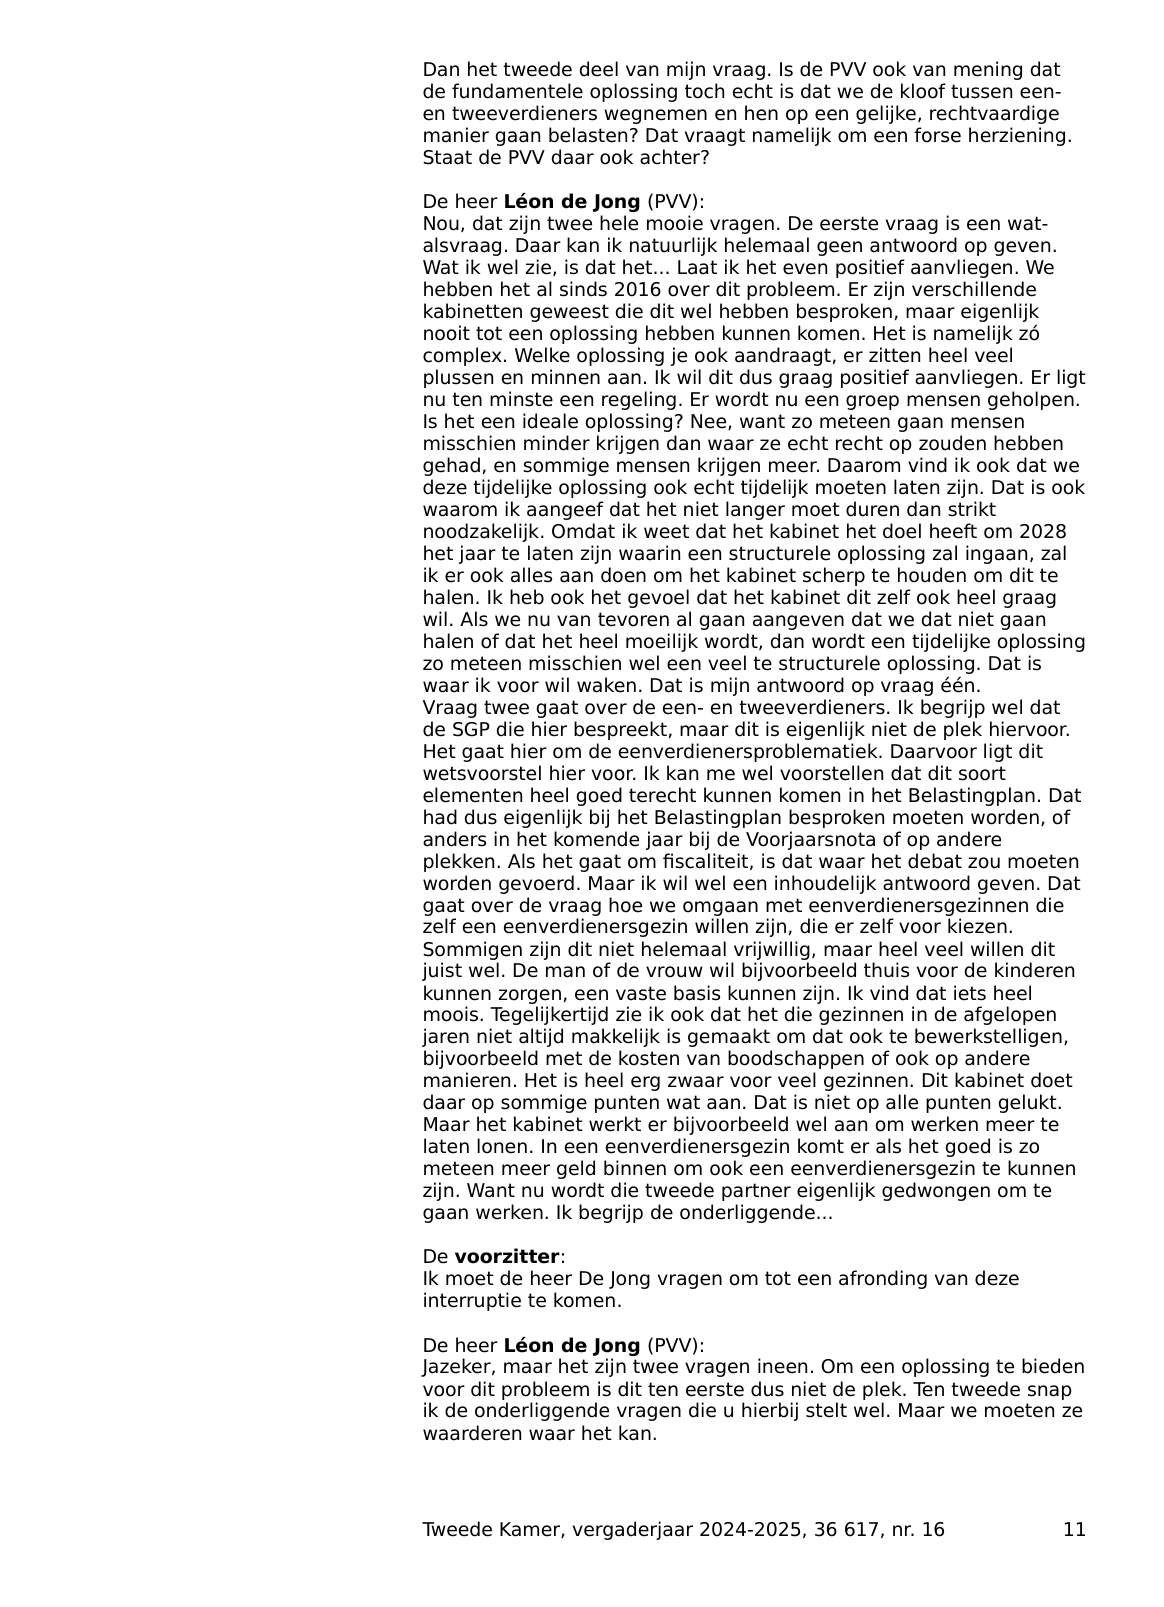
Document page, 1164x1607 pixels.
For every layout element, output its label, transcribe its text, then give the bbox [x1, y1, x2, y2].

text De heer Léon de Jong (PVV): [422, 1334, 1087, 1356]
text Dan het tweede deel van mijn vraag. Is de PVV ook van mening dat de fundamentele oplossing toch echt is dat we de kloof tussen een- en tweeverdieners wegnemen en hen op een gelijke, rechtvaardige manier gaan belasten? Dat vraagt namelijk om een forse herziening. Staat de PVV daar ook achter? [422, 59, 1087, 169]
text Jazeker, maar het zijn twee vragen ineen. Om een oplossing te bieden voor dit probleem is dit ten eerste dus niet de plek. Ten tweede snap ik de onderliggende vragen die u hierbij stelt wel. Maar we moeten ze waarderen waar het kan. [422, 1356, 1087, 1444]
text Vraag twee gaat over de een- en tweeverdieners. Ik begrijp wel dat de SGP die hier bespreekt, maar dit is eigenlijk niet de plek hiervoor. Het gaat hier om de eenverdienersproblematiek. Daarvoor ligt dit wetsvoorstel hier voor. Ik kan me wel voorstellen dat dit soort elementen heel goed terecht kunnen komen in het Belastingplan. Dat had dus eigenlijk bij het Belastingplan besproken moeten worden, of anders in het komende jaar bij de Voorjaarsnota of op andere plekken. Als het gaat om fiscaliteit, is dat waar het debat zou moeten worden gevoerd. Maar ik wil wel een inhoudelijk antwoord geven. Dat gaat over de vraag hoe we omgaan met eenverdienersgezinnen die zelf een eenverdienersgezin willen zijn, die er zelf voor kiezen. Sommigen zijn dit niet helemaal vrijwillig, maar heel veel willen dit juist wel. De man of de vrouw wil bijvoorbeeld thuis voor de kinderen kunnen zorgen, een vaste basis kunnen zijn. Ik vind dat iets heel moois. Tegelijkertijd zie ik ook dat het die gezinnen in de afgelopen jaren niet altijd makkelijk is gemaakt om dat ook te bewerkstelligen, bijvoorbeeld met de kosten van boodschappen of ook op andere manieren. Het is heel erg zwaar voor veel gezinnen. Dit kabinet doet daar op sommige punten wat aan. Dat is niet op alle punten gelukt. Maar het kabinet werkt er bijvoorbeeld wel aan om werken meer te laten lonen. In een eenverdienersgezin komt er als het goed is zo meteen meer geld binnen om ook een eenverdienersgezin te kunnen zijn. Want nu wordt die tweede partner eigenlijk gedwongen om te gaan werken. Ik begrijp de onderliggende... [422, 697, 1087, 1224]
text De voorzitter: [422, 1246, 1087, 1268]
text Ik moet de heer De Jong vragen om tot een afronding van deze interruptie te komen. [422, 1268, 1087, 1312]
text De heer Léon de Jong (PVV): [422, 191, 1087, 213]
text Nou, dat zijn twee hele mooie vragen. De eerste vraag is een wat-alsvraag. Daar kan ik natuurlijk helemaal geen antwoord op geven. Wat ik wel zie, is dat het... Laat ik het even positief aanvliegen. We hebben het al sinds 2016 over dit probleem. Er zijn verschillende kabinetten geweest die dit wel hebben besproken, maar eigenlijk nooit tot een oplossing hebben kunnen komen. Het is namelijk zó complex. Welke oplossing je ook aandraagt, er zitten heel veel plussen en minnen aan. Ik wil dit dus graag positief aanvliegen. Er ligt nu ten minste een regeling. Er wordt nu een groep mensen geholpen. Is het een ideale oplossing? Nee, want zo meteen gaan mensen misschien minder krijgen dan waar ze echt recht op zouden hebben gehad, en sommige mensen krijgen meer. Daarom vind ik ook dat we deze tijdelijke oplossing ook echt tijdelijk moeten laten zijn. Dat is ook waarom ik aangeef dat het niet langer moet duren dan strikt noodzakelijk. Omdat ik weet dat het kabinet het doel heeft om 2028 het jaar te laten zijn waarin een structurele oplossing zal ingaan, zal ik er ook alles aan doen om het kabinet scherp te houden om dit te halen. Ik heb ook het gevoel dat het kabinet dit zelf ook heel graag wil. Als we nu van tevoren al gaan aangeven dat we dat niet gaan halen of dat het heel moeilijk wordt, dan wordt een tijdelijke oplossing zo meteen misschien wel een veel te structurele oplossing. Dat is waar ik voor wil waken. Dat is mijn antwoord op vraag één. [422, 213, 1087, 697]
